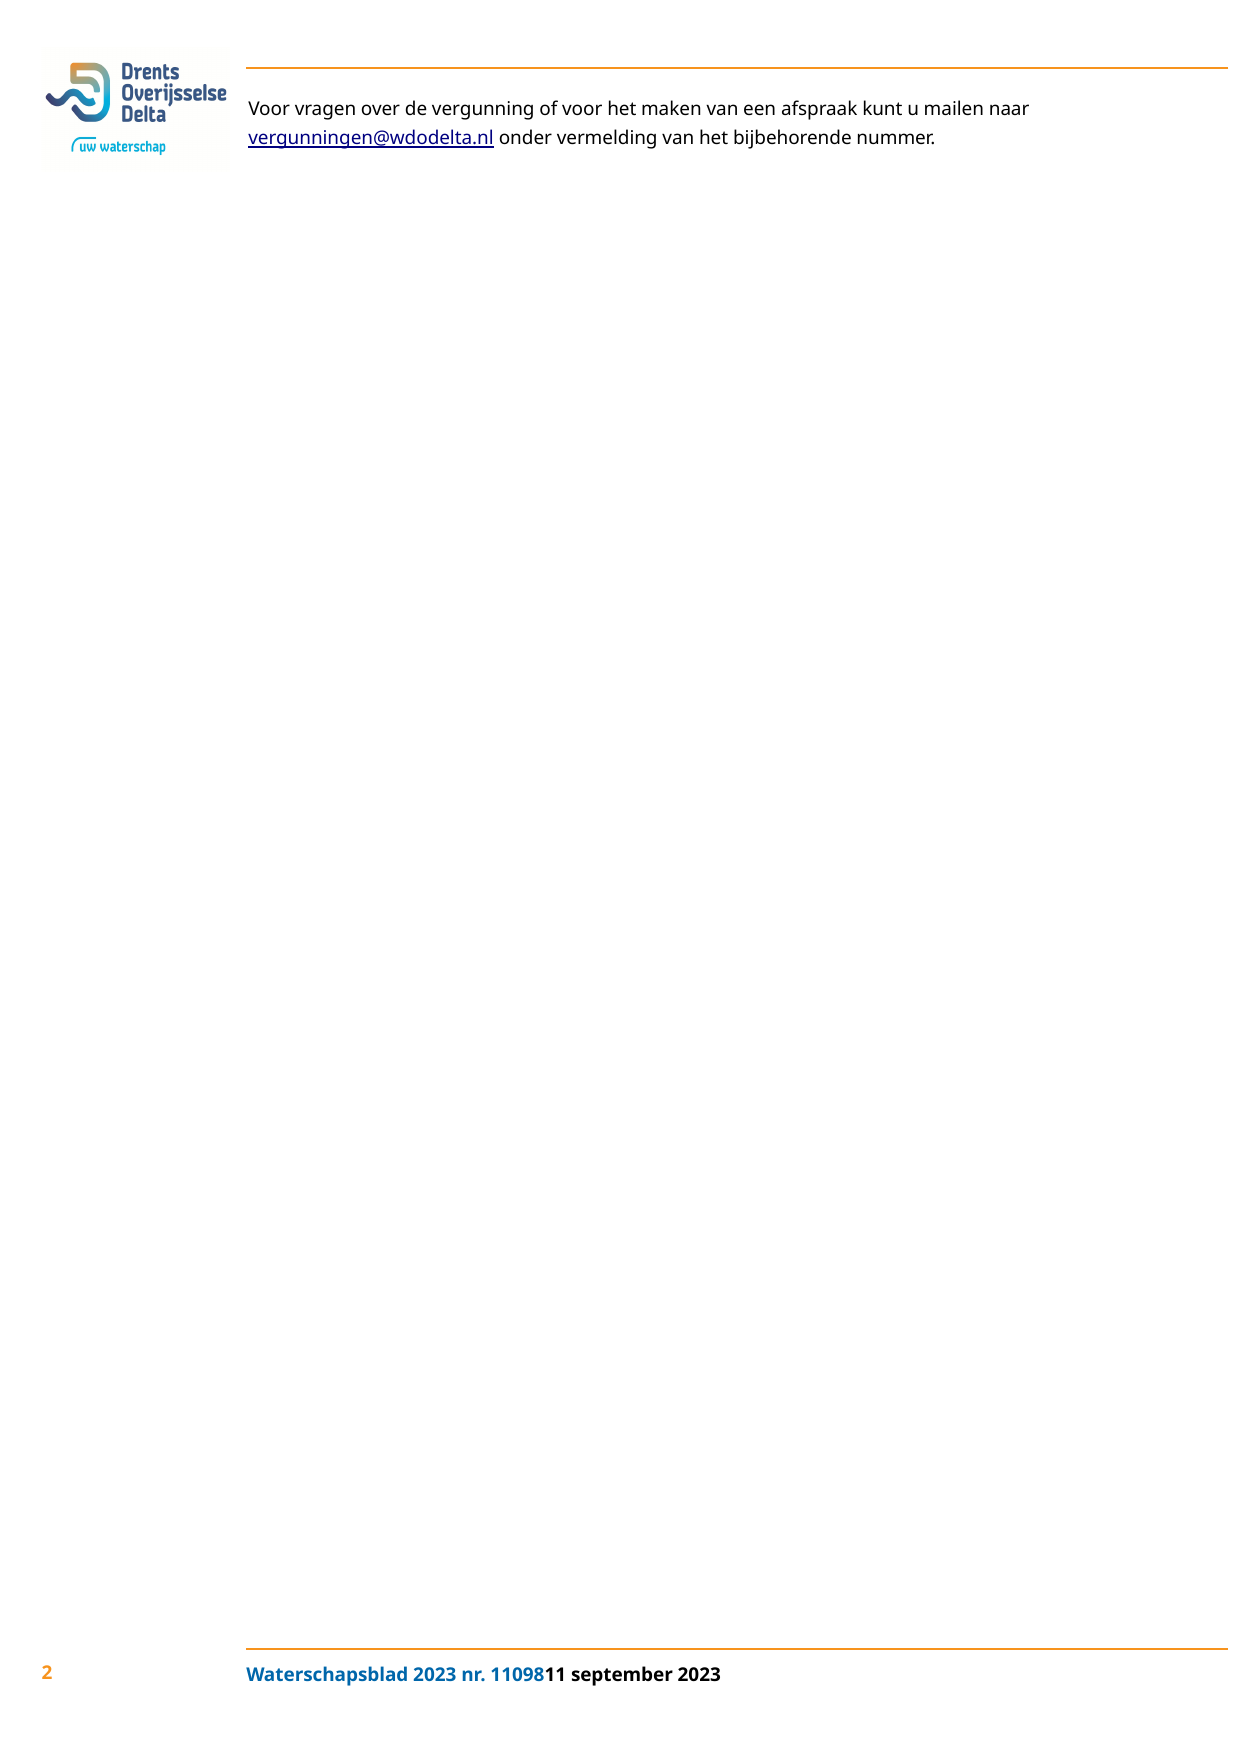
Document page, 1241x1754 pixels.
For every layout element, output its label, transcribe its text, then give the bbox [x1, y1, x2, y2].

picture [41, 47, 231, 172]
text Voor vragen over de vergunning of voor het maken van een afspraak kunt u mailen naar vergunningen@wdodelta.nl onder vermelding van het bijbehorende nummer. [248, 95, 1152, 150]
